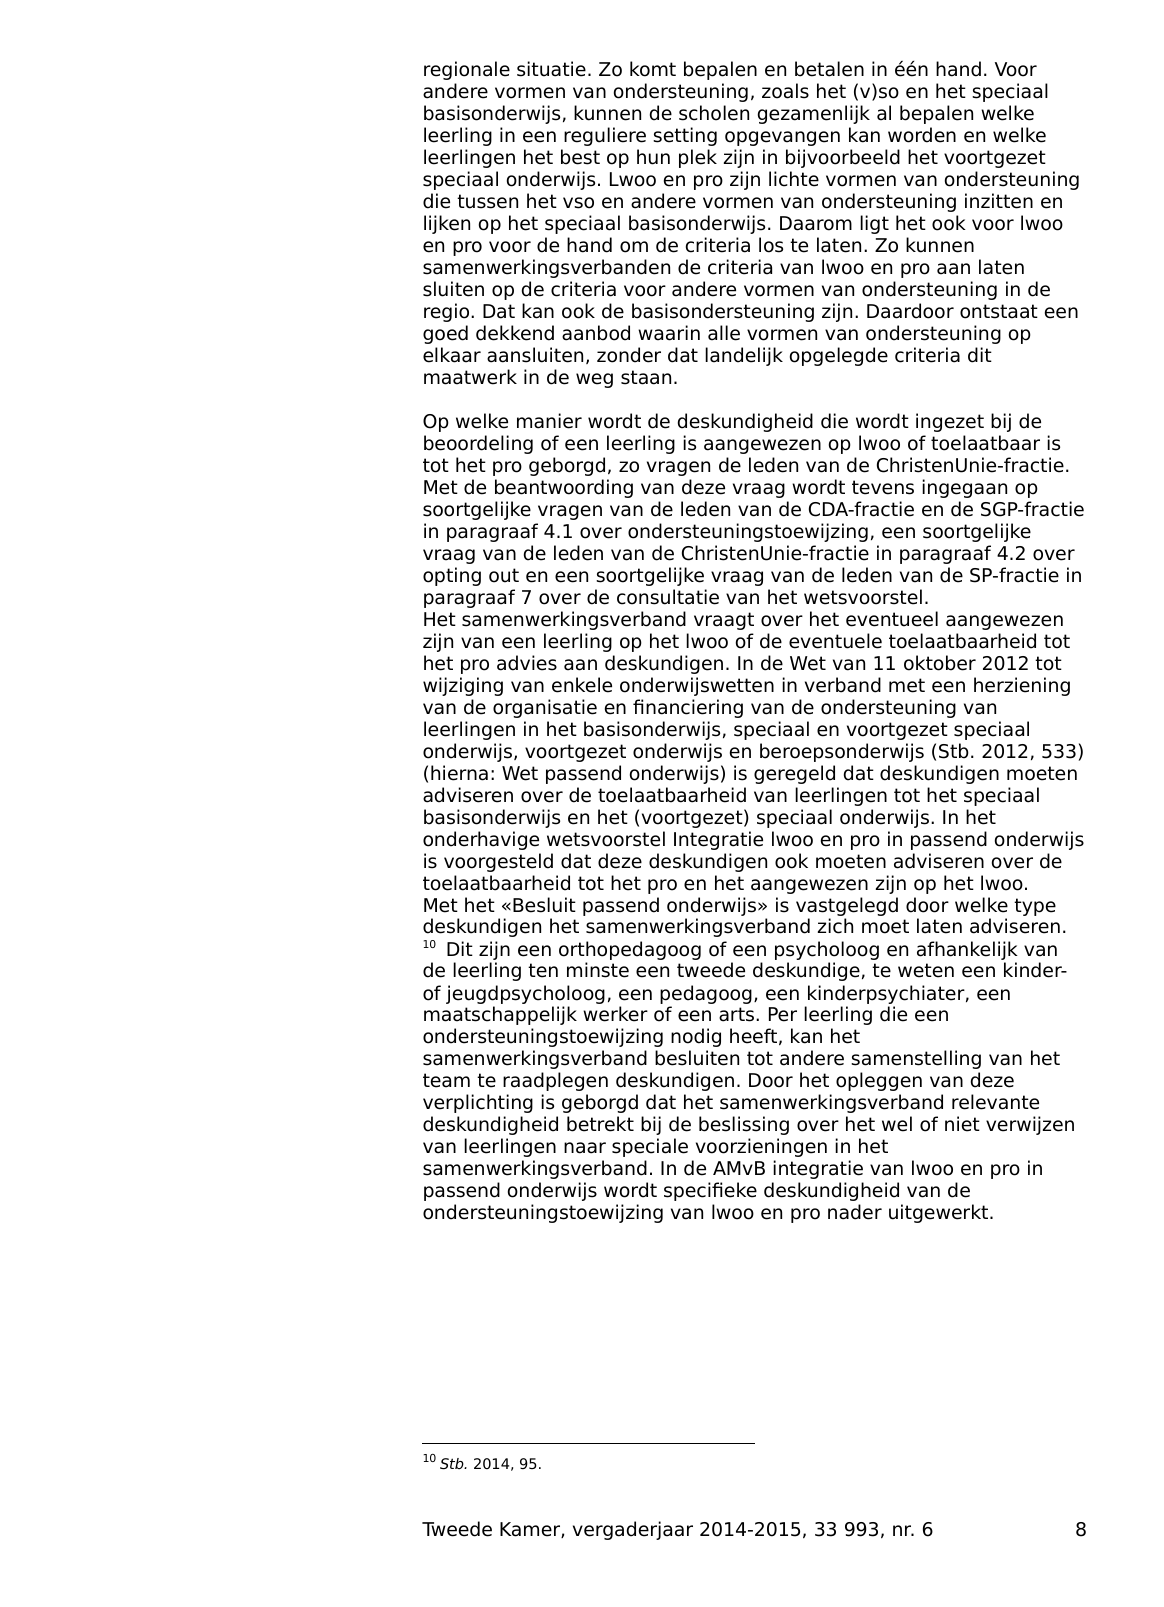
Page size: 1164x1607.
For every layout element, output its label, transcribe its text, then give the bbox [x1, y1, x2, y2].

text Met het «Besluit passend onderwijs» is vastgelegd door welke type deskundigen het samenwerkingsverband zich moet laten adviseren. Dit zijn een orthopedagoog of een psycholoog en afhankelijk van de leerling ten minste een tweede deskundige, te weten een kinder- of jeugdpsycholoog, een pedagoog, een kinderpsychiater, een maatschappelijk werker of een arts. Per leerling die een ondersteuningstoewijzing nodig heeft, kan het samenwerkingsverband besluiten tot andere samenstelling van het team te raadplegen deskundigen. Door het opleggen van deze verplichting is geborgd dat het samenwerkingsverband relevante deskundigheid betrekt bij de beslissing over het wel of niet verwijzen van leerlingen naar speciale voorzieningen in het samenwerkingsverband. In de AMvB integratie van lwoo en pro in passend onderwijs wordt specifieke deskundigheid van de ondersteuningstoewijzing van lwoo en pro nader uitgewerkt. [422, 894, 1087, 1224]
text Het samenwerkingsverband vraagt over het eventueel aangewezen zijn van een leerling op het lwoo of de eventuele toelaatbaarheid tot het pro advies aan deskundigen. In de Wet van 11 oktober 2012 tot wijziging van enkele onderwijswetten in verband met een herziening van de organisatie en financiering van de ondersteuning van leerlingen in het basisonderwijs, speciaal en voortgezet speciaal onderwijs, voortgezet onderwijs en beroepsonderwijs (Stb. 2012, 533) (hierna: Wet passend onderwijs) is geregeld dat deskundigen moeten adviseren over de toelaatbaarheid van leerlingen tot het speciaal basisonderwijs en het (voortgezet) speciaal onderwijs. In het onderhavige wetsvoorstel Integratie lwoo en pro in passend onderwijs is voorgesteld dat deze deskundigen ook moeten adviseren over de toelaatbaarheid tot het pro en het aangewezen zijn op het lwoo. [422, 609, 1087, 894]
text regionale situatie. Zo komt bepalen en betalen in één hand. Voor andere vormen van ondersteuning, zoals het (v)so en het speciaal basisonderwijs, kunnen de scholen gezamenlijk al bepalen welke leerling in een reguliere setting opgevangen kan worden en welke leerlingen het best op hun plek zijn in bijvoorbeeld het voortgezet speciaal onderwijs. Lwoo en pro zijn lichte vormen van ondersteuning die tussen het vso en andere vormen van ondersteuning inzitten en lijken op het speciaal basisonderwijs. Daarom ligt het ook voor lwoo en pro voor de hand om de criteria los te laten. Zo kunnen samenwerkingsverbanden de criteria van lwoo en pro aan laten sluiten op de criteria voor andere vormen van ondersteuning in de regio. Dat kan ook de basisondersteuning zijn. Daardoor ontstaat een goed dekkend aanbod waarin alle vormen van ondersteuning op elkaar aansluiten, zonder dat landelijk opgelegde criteria dit maatwerk in de weg staan. [422, 59, 1087, 389]
text Stb. 2014, 95. [422, 1452, 1087, 1474]
text Met de beantwoording van deze vraag wordt tevens ingegaan op soortgelijke vragen van de leden van de CDA-fractie en de SGP-fractie in paragraaf 4.1 over ondersteuningstoewijzing, een soortgelijke vraag van de leden van de ChristenUnie-fractie in paragraaf 4.2 over opting out en een soortgelijke vraag van de leden van de SP-fractie in paragraaf 7 over de consultatie van het wetsvoorstel. [422, 477, 1087, 609]
text Op welke manier wordt de deskundigheid die wordt ingezet bij de beoordeling of een leerling is aangewezen op lwoo of toelaatbaar is tot het pro geborgd, zo vragen de leden van de ChristenUnie-fractie. [422, 411, 1087, 477]
